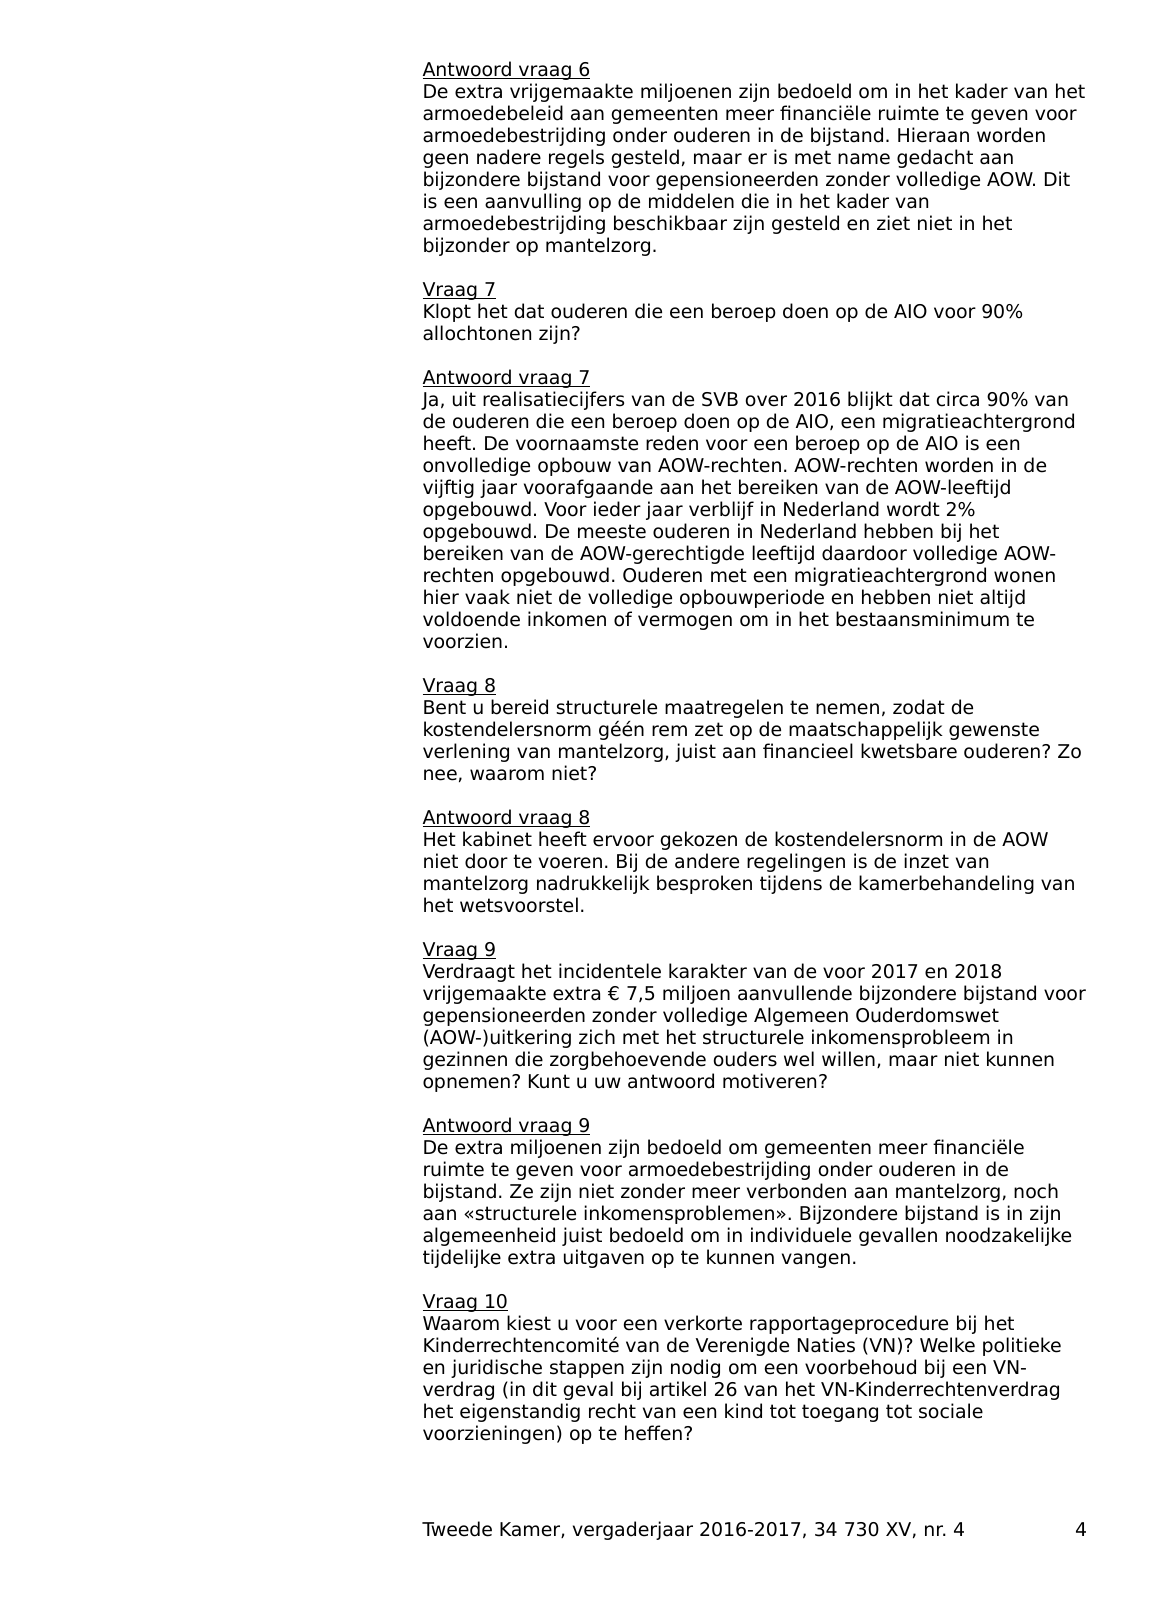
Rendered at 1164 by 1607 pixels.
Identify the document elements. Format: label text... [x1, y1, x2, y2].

text De extra miljoenen zijn bedoeld om gemeenten meer financiële ruimte te geven voor armoedebestrijding onder ouderen in de bijstand. Ze zijn niet zonder meer verbonden aan mantelzorg, noch aan «structurele inkomensproblemen». Bijzondere bijstand is in zijn algemeenheid juist bedoeld om in individuele gevallen noodzakelijke tijdelijke extra uitgaven op te kunnen vangen. [422, 1137, 1087, 1269]
text Verdraagt het incidentele karakter van de voor 2017 en 2018 vrijgemaakte extra € 7,5 miljoen aanvullende bijzondere bijstand voor gepensioneerden zonder volledige Algemeen Ouderdomswet (AOW-)uitkering zich met het structurele inkomensprobleem in gezinnen die zorgbehoevende ouders wel willen, maar niet kunnen opnemen? Kunt u uw antwoord motiveren? [422, 961, 1087, 1093]
text Vraag 10 [422, 1291, 1087, 1313]
text Waarom kiest u voor een verkorte rapportageprocedure bij het Kinderrechtencomité van de Verenigde Naties (VN)? Welke politieke en juridische stappen zijn nodig om een voorbehoud bij een VN-verdrag (in dit geval bij artikel 26 van het VN-Kinderrechtenverdrag het eigenstandig recht van een kind tot toegang tot sociale voorzieningen) op te heffen? [422, 1313, 1087, 1445]
text Antwoord vraag 8 [422, 807, 1087, 829]
text Bent u bereid structurele maatregelen te nemen, zodat de kostendelersnorm géén rem zet op de maatschappelijk gewenste verlening van mantelzorg, juist aan financieel kwetsbare ouderen? Zo nee, waarom niet? [422, 697, 1087, 785]
text Ja, uit realisatiecijfers van de SVB over 2016 blijkt dat circa 90% van de ouderen die een beroep doen op de AIO, een migratieachtergrond heeft. De voornaamste reden voor een beroep op de AIO is een onvolledige opbouw van AOW-rechten. AOW-rechten worden in de vijftig jaar voorafgaande aan het bereiken van de AOW-leeftijd opgebouwd. Voor ieder jaar verblijf in Nederland wordt 2% opgebouwd. De meeste ouderen in Nederland hebben bij het bereiken van de AOW-gerechtigde leeftijd daardoor volledige AOW-rechten opgebouwd. Ouderen met een migratieachtergrond wonen hier vaak niet de volledige opbouwperiode en hebben niet altijd voldoende inkomen of vermogen om in het bestaansminimum te voorzien. [422, 389, 1087, 653]
text Klopt het dat ouderen die een beroep doen op de AIO voor 90% allochtonen zijn? [422, 301, 1087, 345]
text Antwoord vraag 7 [422, 367, 1087, 389]
text Vraag 7 [422, 279, 1087, 301]
text De extra vrijgemaakte miljoenen zijn bedoeld om in het kader van het armoedebeleid aan gemeenten meer financiële ruimte te geven voor armoedebestrijding onder ouderen in de bijstand. Hieraan worden geen nadere regels gesteld, maar er is met name gedacht aan bijzondere bijstand voor gepensioneerden zonder volledige AOW. Dit is een aanvulling op de middelen die in het kader van armoedebestrijding beschikbaar zijn gesteld en ziet niet in het bijzonder op mantelzorg. [422, 81, 1087, 257]
text Antwoord vraag 9 [422, 1115, 1087, 1137]
text Het kabinet heeft ervoor gekozen de kostendelersnorm in de AOW niet door te voeren. Bij de andere regelingen is de inzet van mantelzorg nadrukkelijk besproken tijdens de kamerbehandeling van het wetsvoorstel. [422, 829, 1087, 917]
text Antwoord vraag 6 [422, 59, 1087, 81]
text Vraag 9 [422, 939, 1087, 961]
text Vraag 8 [422, 675, 1087, 697]
